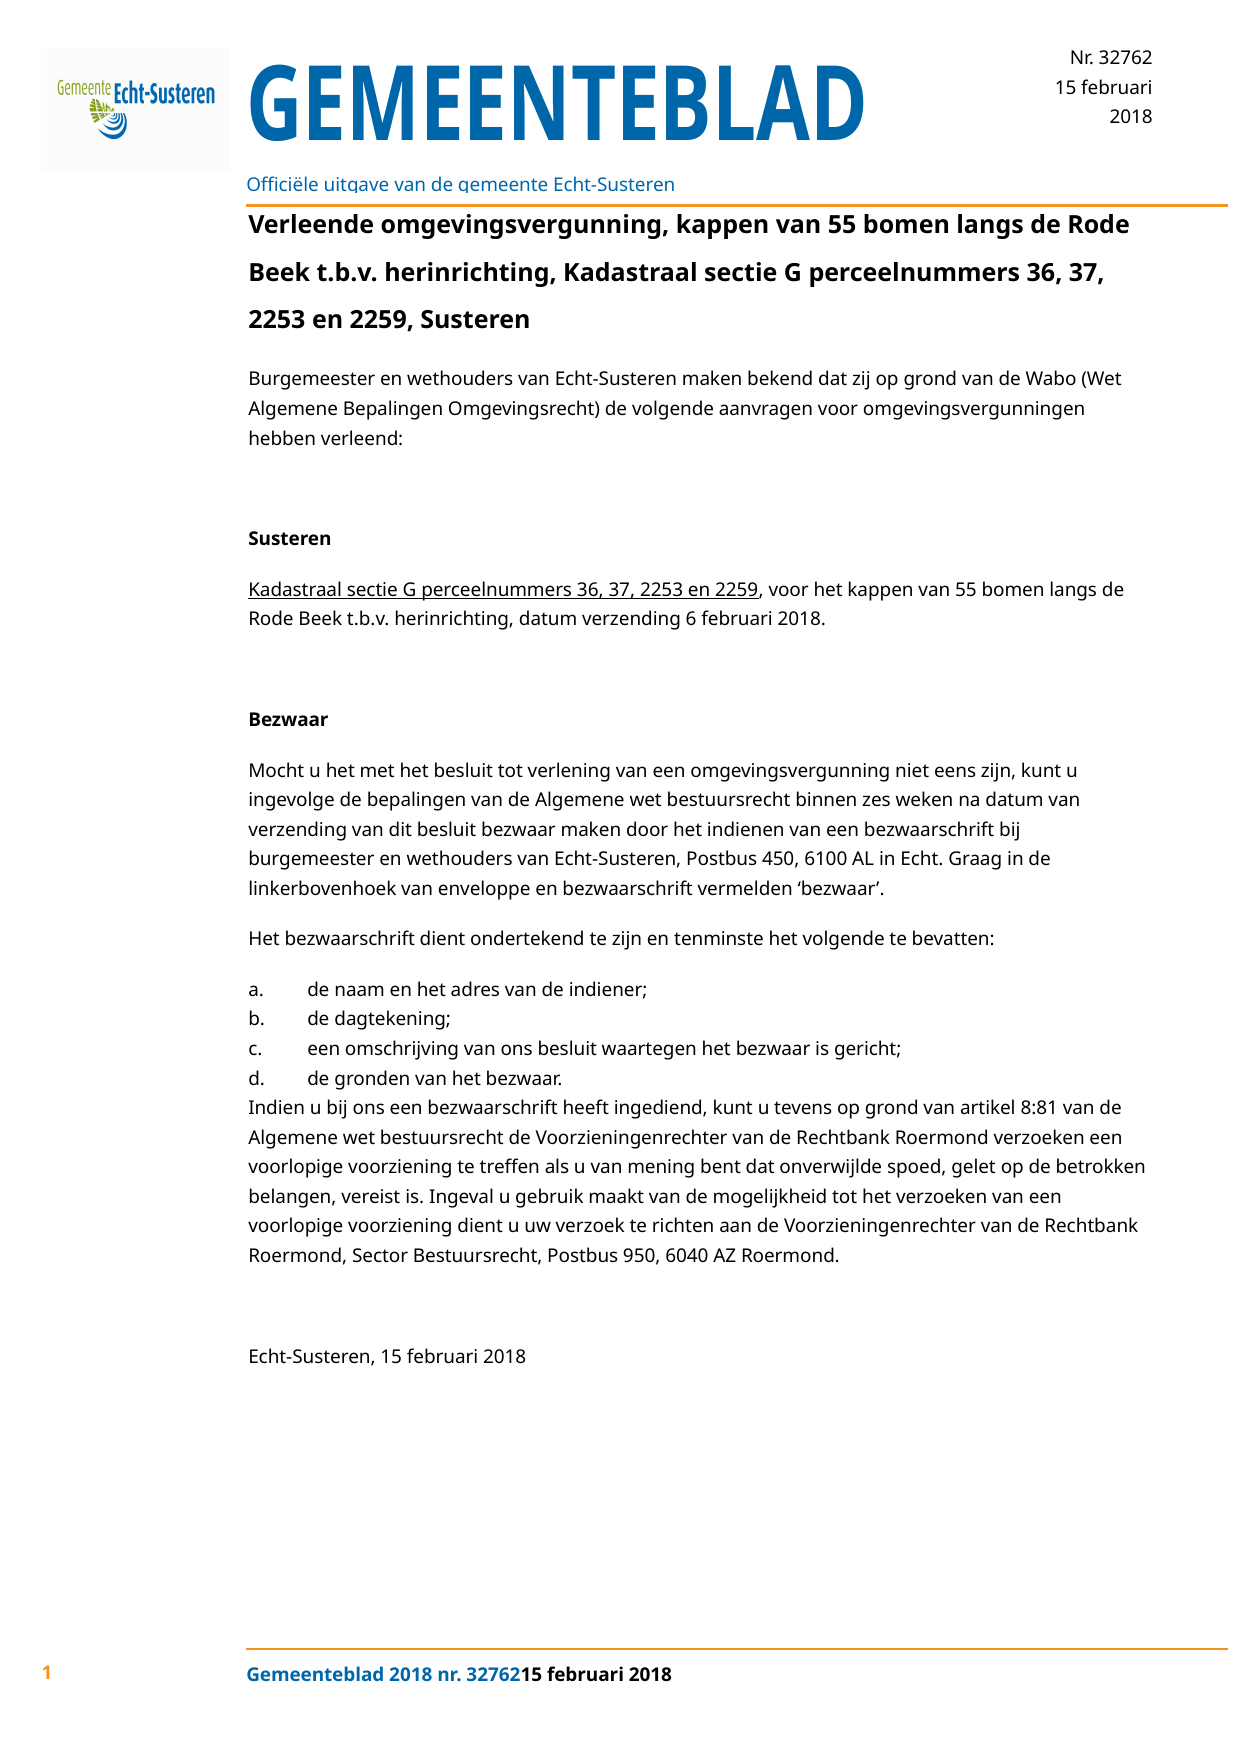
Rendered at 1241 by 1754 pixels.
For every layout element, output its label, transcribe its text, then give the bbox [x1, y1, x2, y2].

text Kadastraal sectie G perceelnummers 36, 37, 2253 en 2259, voor het kappen van 55 bomen langs de Rode Beek t.b.v. herinrichting, datum verzending 6 februari 2018. [248, 576, 1152, 631]
text Indien u bij ons een bezwaarschrift heeft ingediend, kunt u tevens op grond van artikel 8:81 van de Algemene wet bestuursrecht de Voorzieningenrechter van de Rechtbank Roermond verzoeken een voorlopige voorziening te treffen als u van mening bent dat onverwijlde spoed, gelet op de betrokken belangen, vereist is. Ingeval u gebruik maakt van de mogelijkheid tot het verzoeken van een voorlopige voorziening dient u uw verzoek te richten aan de Voorzieningenrechter van de Rechtbank Roermond, Sector Bestuursrecht, Postbus 950, 6040 AZ Roermond. [248, 1094, 1152, 1268]
list de dagtekening; [248, 1006, 1152, 1031]
list de gronden van het bezwaar. [248, 1065, 1152, 1090]
text Mocht u het met het besluit tot verlening van een omgevingsvergunning niet eens zijn, kunt u ingevolge de bepalingen van de Algemene wet bestuursrecht binnen zes weken na datum van verzending van dit besluit bezwaar maken door het indienen van een bezwaarschrift bij burgemeester en wethouders van Echt-Susteren, Postbus 450, 6100 AL in Echt. Graag in de linkerbovenhoek van enveloppe en bezwaarschrift vermelden ‘bezwaar’. [248, 757, 1152, 901]
text Het bezwaarschrift dient ondertekend te zijn en tenminste het volgende te bevatten: [248, 926, 1152, 951]
text Susteren [248, 526, 1152, 551]
text Echt-Susteren, 15 februari 2018 [248, 1343, 1152, 1369]
text Burgemeester en wethouders van Echt-Susteren maken bekend dat zij op grond van de Wabo (Wet Algemene Bepalingen Omgevingsrecht) de volgende aanvragen voor omgevingsvergunningen hebben verleend: [248, 366, 1152, 450]
list een omschrijving van ons besluit waartegen het bezwaar is gericht; [248, 1035, 1152, 1061]
text Bezwaar [248, 706, 1152, 732]
picture [41, 47, 231, 172]
text Verleende omgevingsvergunning, kappen van 55 bomen langs de Rode Beek t.b.v. herinrichting, Kadastraal sectie G perceelnummers 36, 37, 2253 en 2259, Susteren [248, 207, 1152, 336]
list de naam en het adres van de indiener; [248, 976, 1152, 1002]
